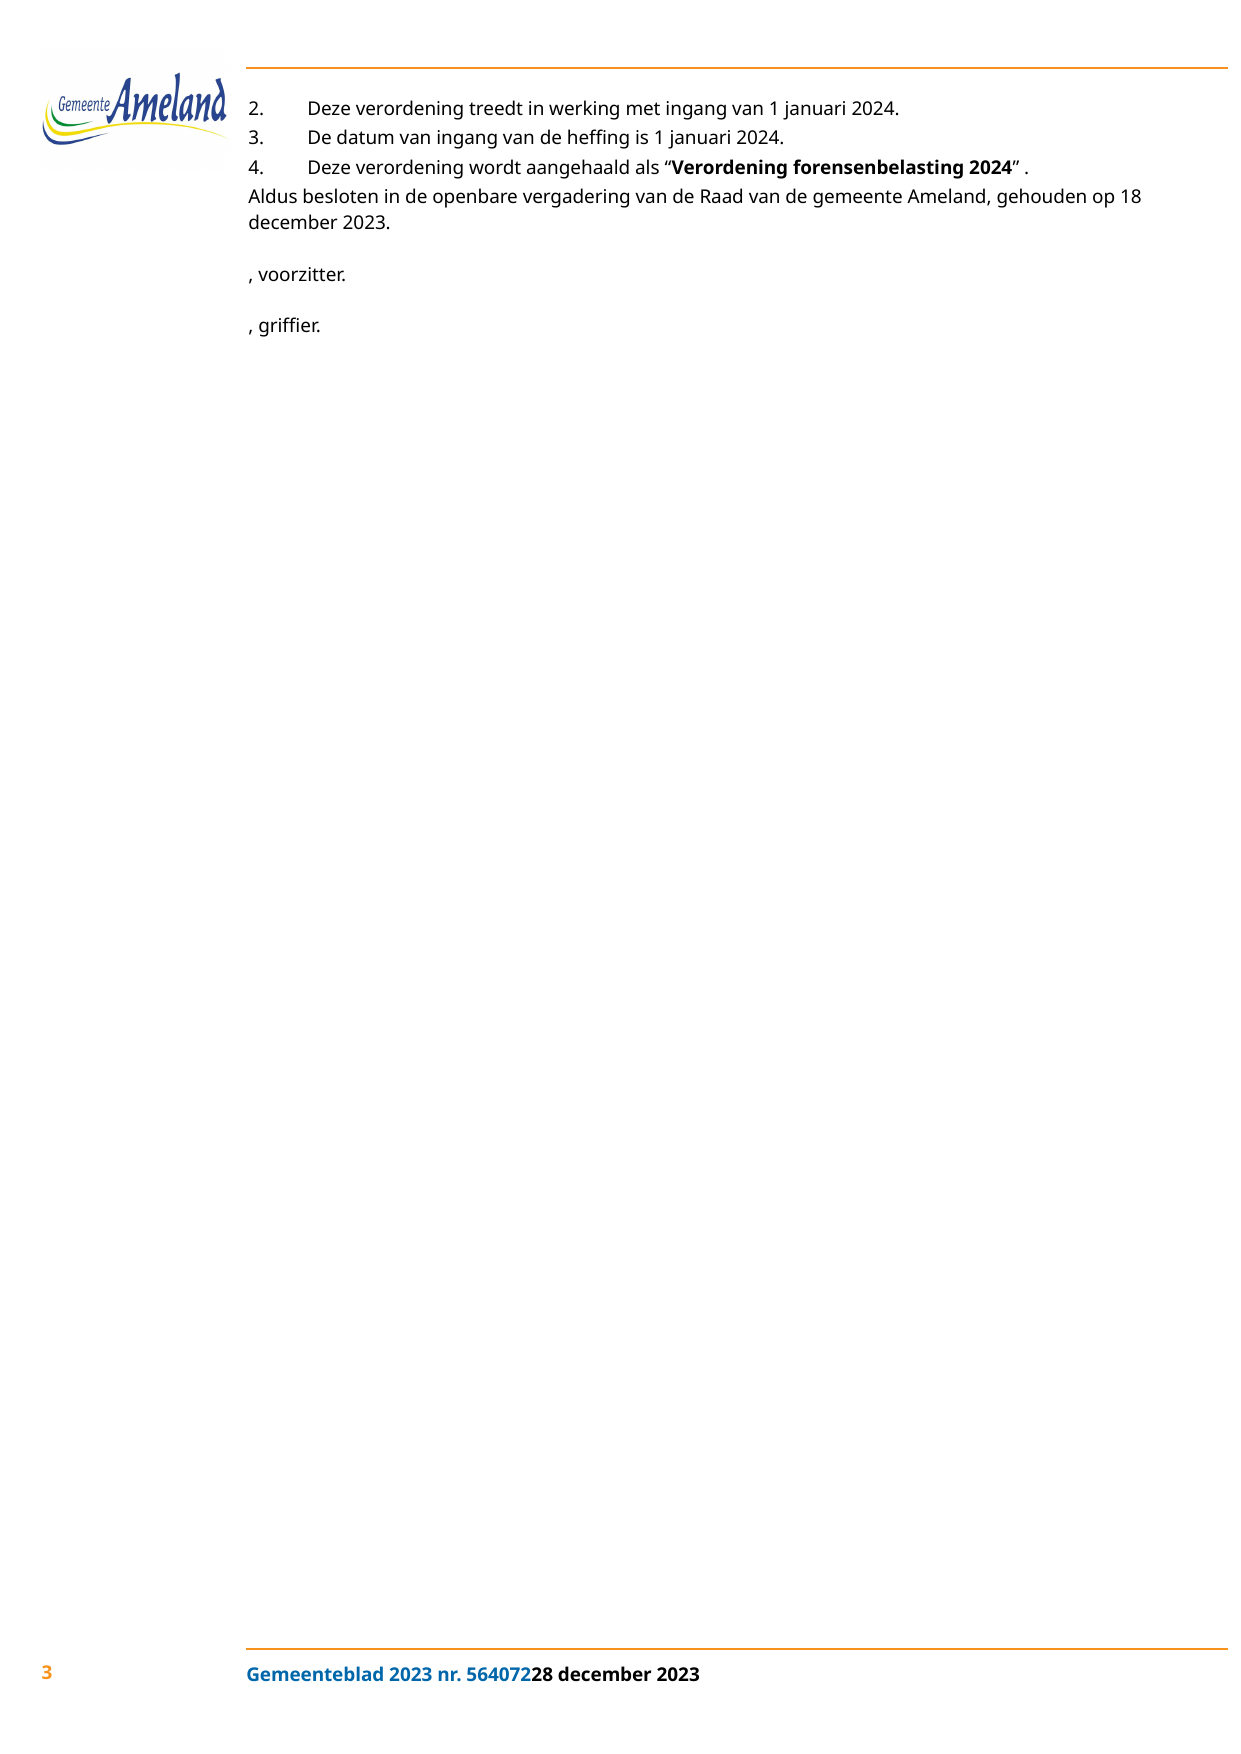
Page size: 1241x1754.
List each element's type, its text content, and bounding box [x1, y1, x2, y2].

list De datum van ingang van de heffing is 1 januari 2024. [248, 124, 1152, 150]
text Aldus besloten in de openbare vergadering van de Raad van de gemeente Ameland, gehouden op 18 december 2023. [248, 183, 1152, 235]
picture [41, 47, 231, 172]
text , voorzitter. [248, 261, 1152, 286]
list Deze verordening wordt aangehaald als “Verordening forensenbelasting 2024” . [248, 154, 1152, 180]
text , griffier. [248, 312, 1152, 338]
list Deze verordening treedt in werking met ingang van 1 januari 2024. [248, 95, 1152, 121]
